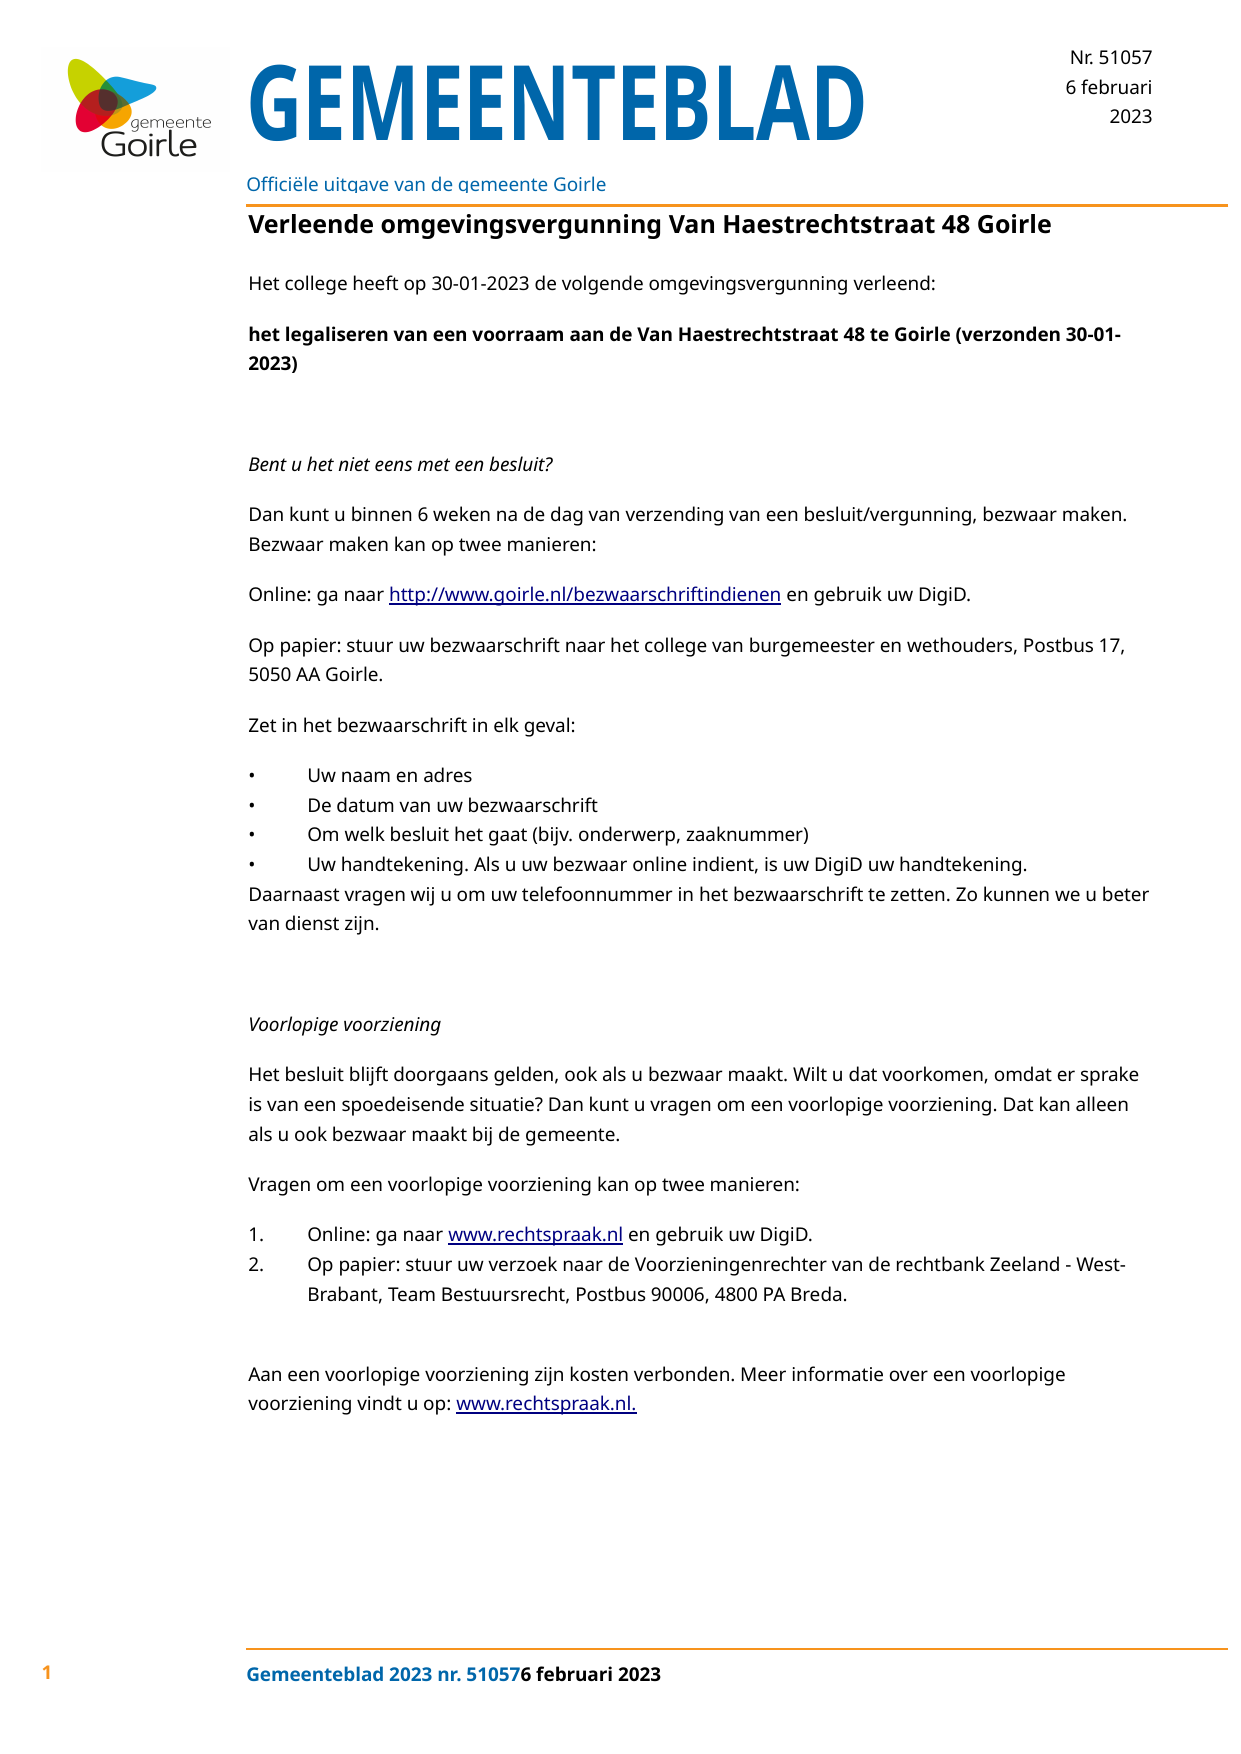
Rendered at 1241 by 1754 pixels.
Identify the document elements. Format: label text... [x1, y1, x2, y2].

text Verleende omgevingsvergunning Van Haestrechtstraat 48 Goirle [248, 207, 1152, 241]
list Uw handtekening. Als u uw bezwaar online indient, is uw DigiD uw handtekening. [248, 851, 1152, 877]
text Voorlopige voorziening [248, 1011, 1152, 1037]
list De datum van uw bezwaarschrift [248, 792, 1152, 818]
text Dan kunt u binnen 6 weken na de dag van verzending van een besluit/vergunning, bezwaar maken. Bezwaar maken kan op twee manieren: [248, 502, 1152, 557]
list Uw naam en adres [248, 762, 1152, 788]
text het legaliseren van een voorraam aan de Van Haestrechtstraat 48 te Goirle (verzonden 30-01-2023) [248, 321, 1152, 376]
text Het besluit blijft doorgaans gelden, ook als u bezwaar maakt. Wilt u dat voorkomen, omdat er sprake is van een spoedeisende situatie? Dan kunt u vragen om een voorlopige voorziening. Dat kan alleen als u ook bezwaar maakt bij de gemeente. [248, 1062, 1152, 1146]
list Om welk besluit het gaat (bijv. onderwerp, zaaknummer) [248, 822, 1152, 847]
text Aan een voorlopige voorziening zijn kosten verbonden. Meer informatie over een voorlopige voorziening vindt u op: www.rechtspraak.nl. [248, 1361, 1152, 1416]
text Vragen om een voorlopige voorziening kan op twee manieren: [248, 1171, 1152, 1197]
text Bent u het niet eens met een besluit? [248, 451, 1152, 477]
text Het college heeft op 30-01-2023 de volgende omgevingsvergunning verleend: [248, 270, 1152, 296]
text Op papier: stuur uw bezwaarschrift naar het college van burgemeester en wethouders, Postbus 17, 5050 AA Goirle. [248, 632, 1152, 687]
text Online: ga naar http://www.goirle.nl/bezwaarschriftindienen en gebruik uw DigiD. [248, 582, 1152, 607]
text Zet in het bezwaarschrift in elk geval: [248, 712, 1152, 738]
picture [41, 47, 231, 172]
text Daarnaast vragen wij u om uw telefoonnummer in het bezwaarschrift te zetten. Zo kunnen we u beter van dienst zijn. [248, 881, 1152, 936]
list Online: ga naar www.rechtspraak.nl en gebruik uw DigiD. [248, 1222, 1152, 1247]
list Op papier: stuur uw verzoek naar de Voorzieningenrechter van de rechtbank Zeeland - West-Brabant, Team Bestuursrecht, Postbus 90006, 4800 PA Breda. [248, 1251, 1152, 1306]
